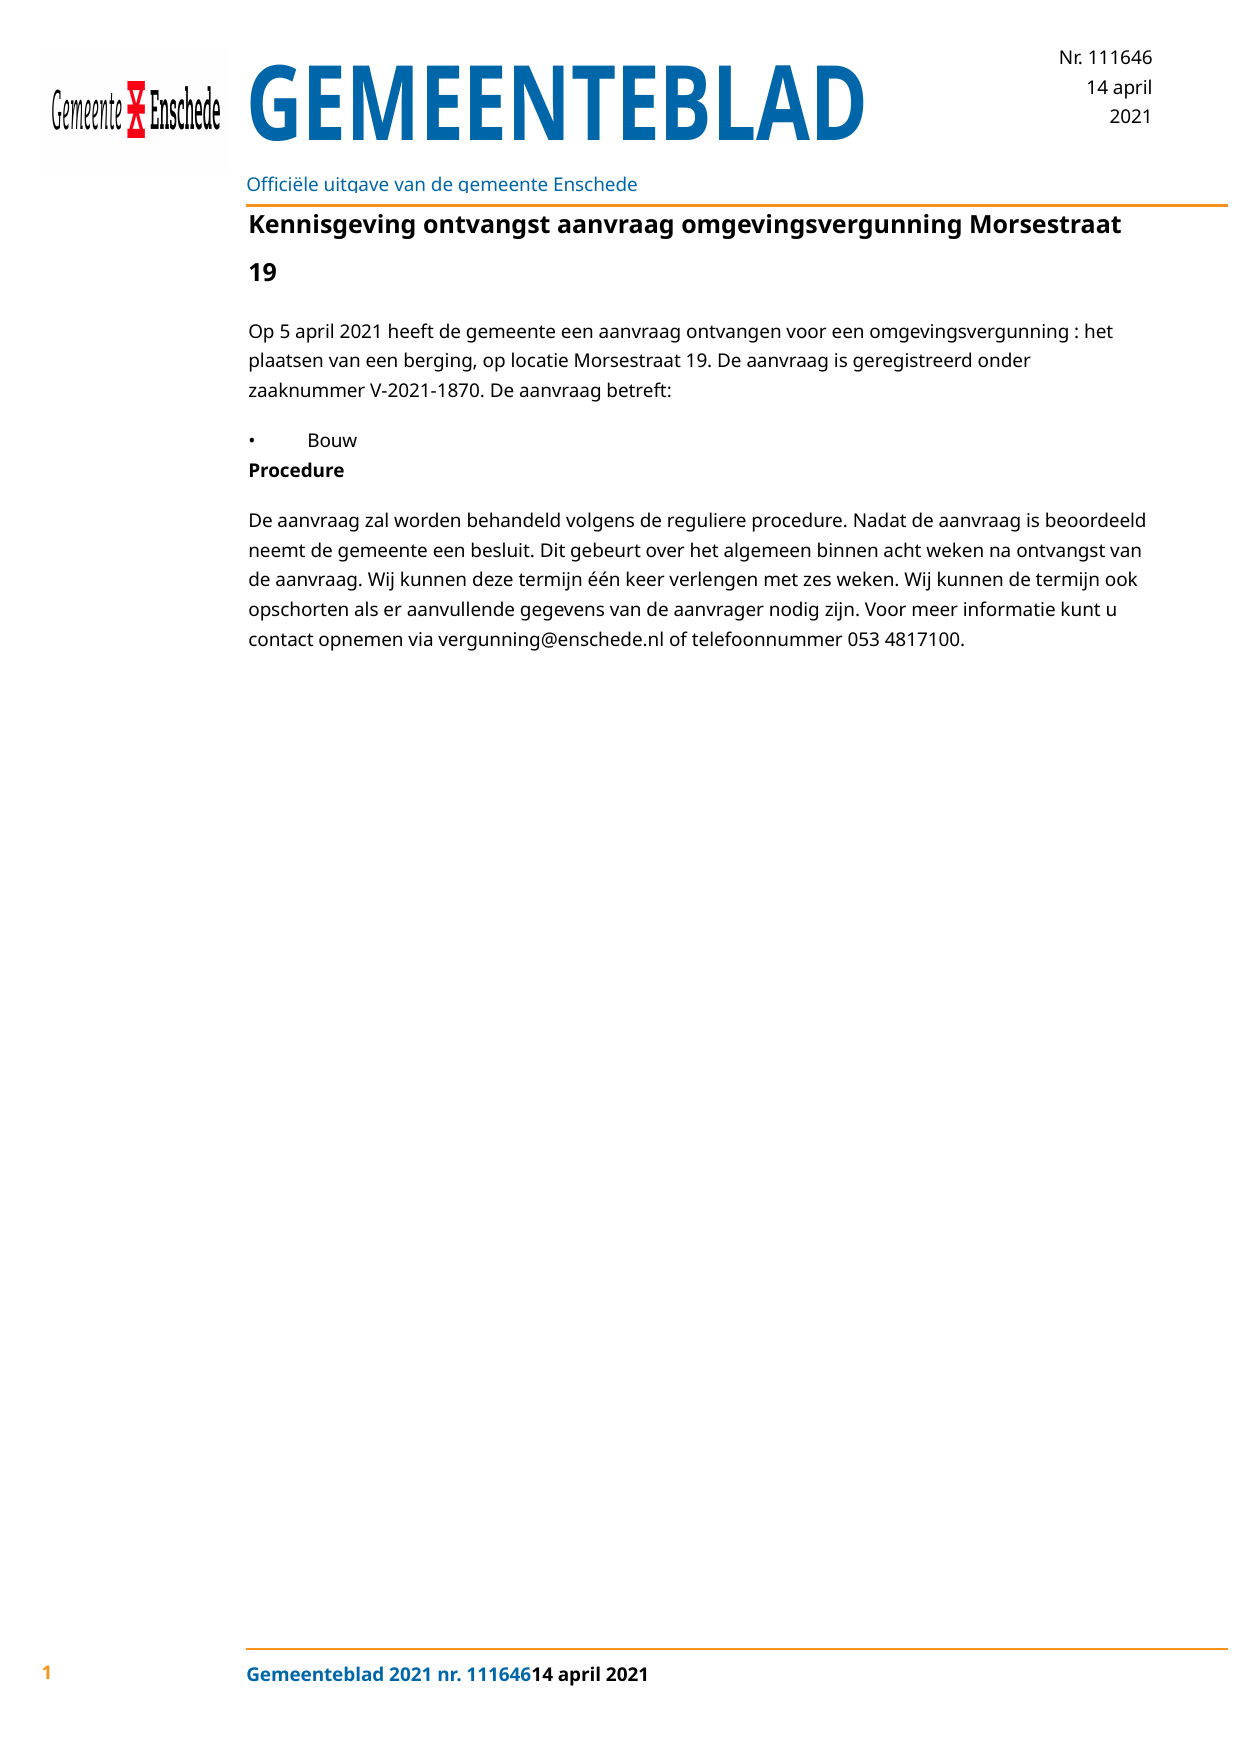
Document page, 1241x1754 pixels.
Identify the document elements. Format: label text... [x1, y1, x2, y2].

text De aanvraag zal worden behandeld volgens de reguliere procedure. Nadat de aanvraag is beoordeeld neemt de gemeente een besluit. Dit gebeurt over het algemeen binnen acht weken na ontvangst van de aanvraag. Wij kunnen deze termijn één keer verlengen met zes weken. Wij kunnen de termijn ook opschorten als er aanvullende gegevens van de aanvrager nodig zijn. Voor meer informatie kunt u contact opnemen via vergunning@enschede.nl of telefoonnummer 053 4817100. [248, 507, 1152, 652]
list Bouw [248, 427, 1152, 453]
picture [41, 47, 231, 172]
text Op 5 april 2021 heeft de gemeente een aanvraag ontvangen voor een omgevingsvergunning : het plaatsen van een berging, op locatie Morsestraat 19. De aanvraag is geregistreerd onder zaaknummer V-2021-1870. De aanvraag betreft: [248, 318, 1152, 403]
text Kennisgeving ontvangst aanvraag omgevingsvergunning Morsestraat 19 [248, 207, 1152, 288]
text Procedure [248, 457, 1152, 483]
